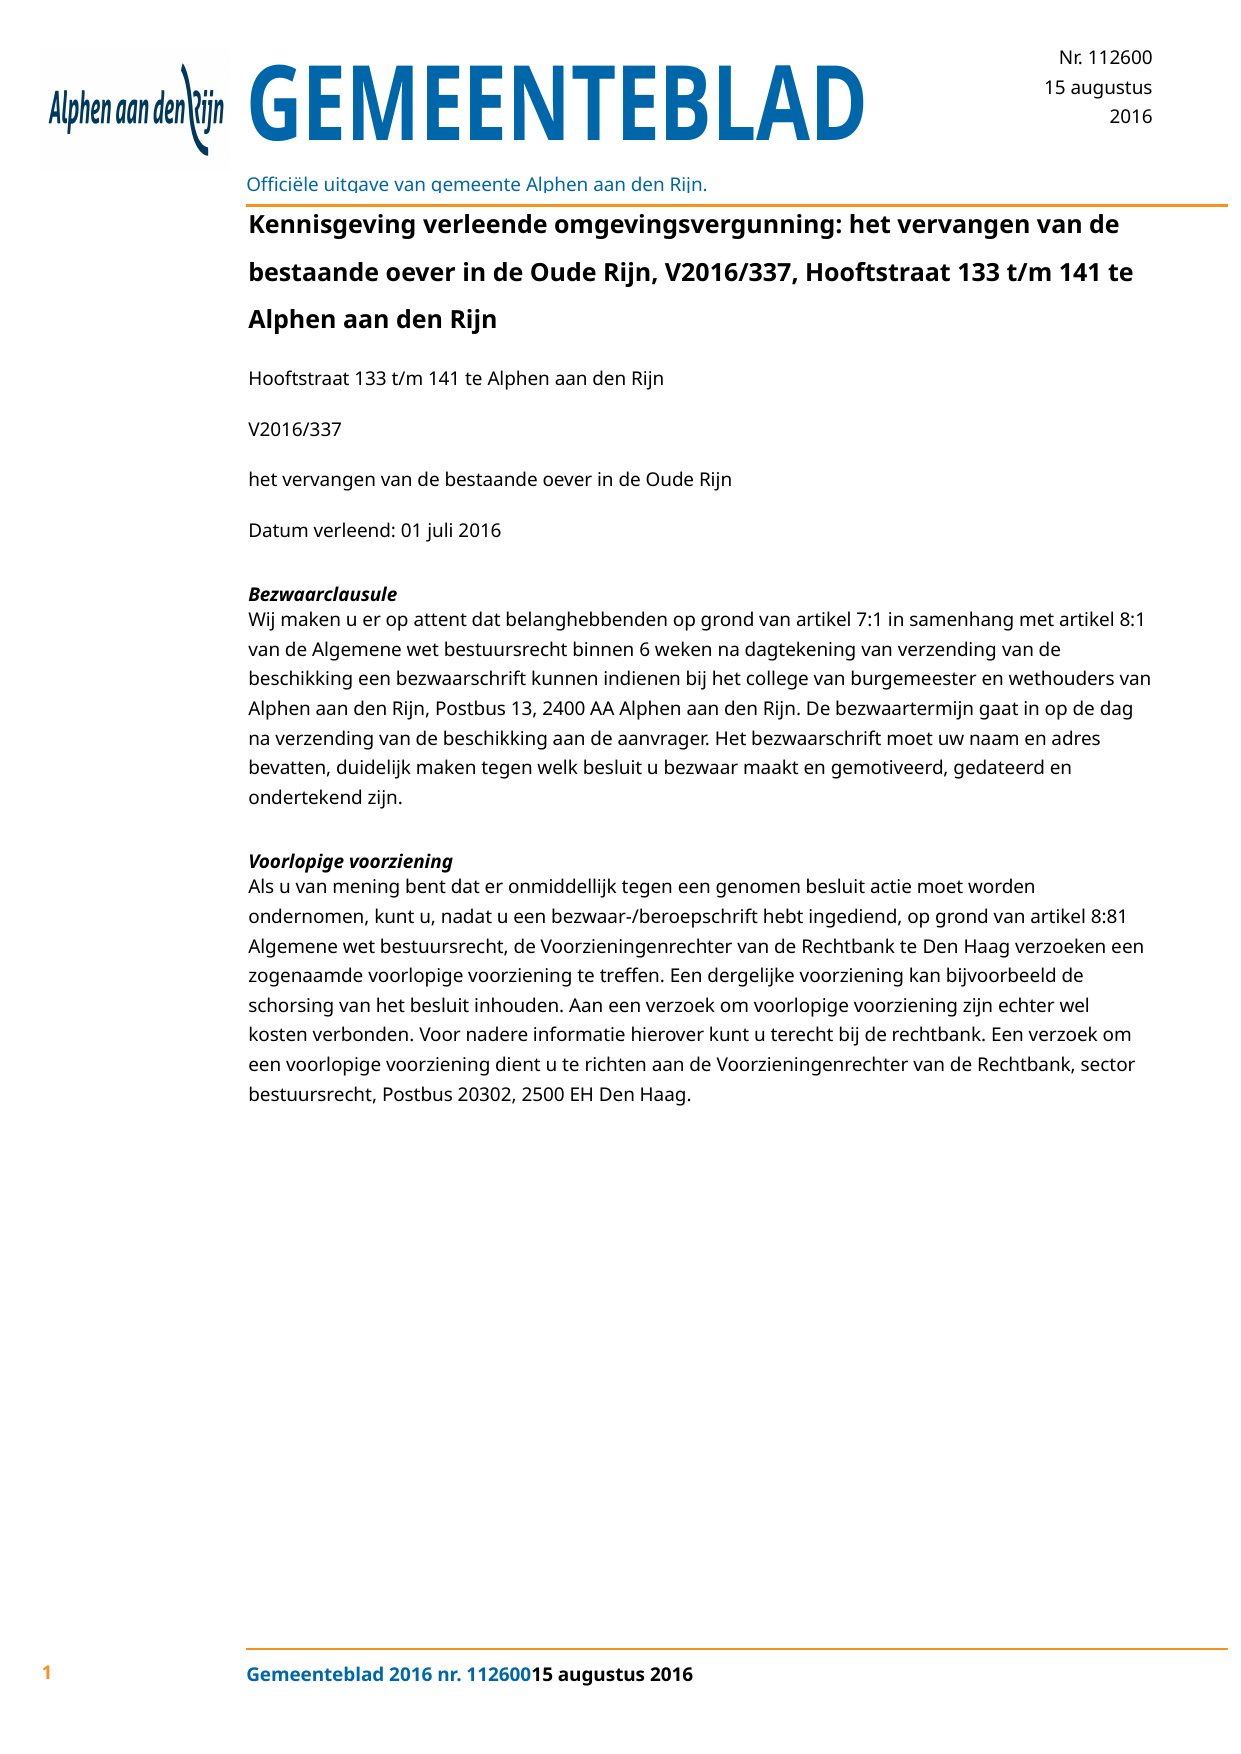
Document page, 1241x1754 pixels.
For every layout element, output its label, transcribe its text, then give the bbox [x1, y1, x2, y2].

text Voorlopige voorziening [248, 848, 1152, 874]
text Bezwaarclausule [248, 581, 1152, 606]
text Wij maken u er op attent dat belanghebbenden op grond van artikel 7:1 in samenhang met artikel 8:1 van de Algemene wet bestuursrecht binnen 6 weken na dagtekening van verzending van de beschikking een bezwaarschrift kunnen indienen bij het college van burgemeester en wethouders van Alphen aan den Rijn, Postbus 13, 2400 AA Alphen aan den Rijn. De bezwaartermijn gaat in op de dag na verzending van de beschikking aan de aanvrager. Het bezwaarschrift moet uw naam en adres bevatten, duidelijk maken tegen welk besluit u bezwaar maakt en gemotiveerd, gedateerd en ondertekend zijn. [248, 606, 1152, 810]
text Als u van mening bent dat er onmiddellijk tegen een genomen besluit actie moet worden ondernomen, kunt u, nadat u een bezwaar-/beroepschrift hebt ingediend, op grond van artikel 8:81 Algemene wet bestuursrecht, de Voorzieningenrechter van de Rechtbank te Den Haag verzoeken een zogenaamde voorlopige voorziening te treffen. Een dergelijke voorziening kan bijvoorbeeld de schorsing van het besluit inhouden. Aan een verzoek om voorlopige voorziening zijn echter wel kosten verbonden. Voor nadere informatie hierover kunt u terecht bij de rechtbank. Een verzoek om een voorlopige voorziening dient u te richten aan de Voorzieningenrechter van de Rechtbank, sector bestuursrecht, Postbus 20302, 2500 EH Den Haag. [248, 874, 1152, 1106]
text Hooftstraat 133 t/m 141 te Alphen aan den Rijn [248, 366, 1152, 391]
text Datum verleend: 01 juli 2016 [248, 517, 1152, 542]
text Kennisgeving verleende omgevingsvergunning: het vervangen van de bestaande oever in de Oude Rijn, V2016/337, Hooftstraat 133 t/m 141 te Alphen aan den Rijn [248, 207, 1152, 336]
picture [41, 47, 231, 172]
text V2016/337 [248, 416, 1152, 442]
text het vervangen van de bestaande oever in de Oude Rijn [248, 466, 1152, 492]
